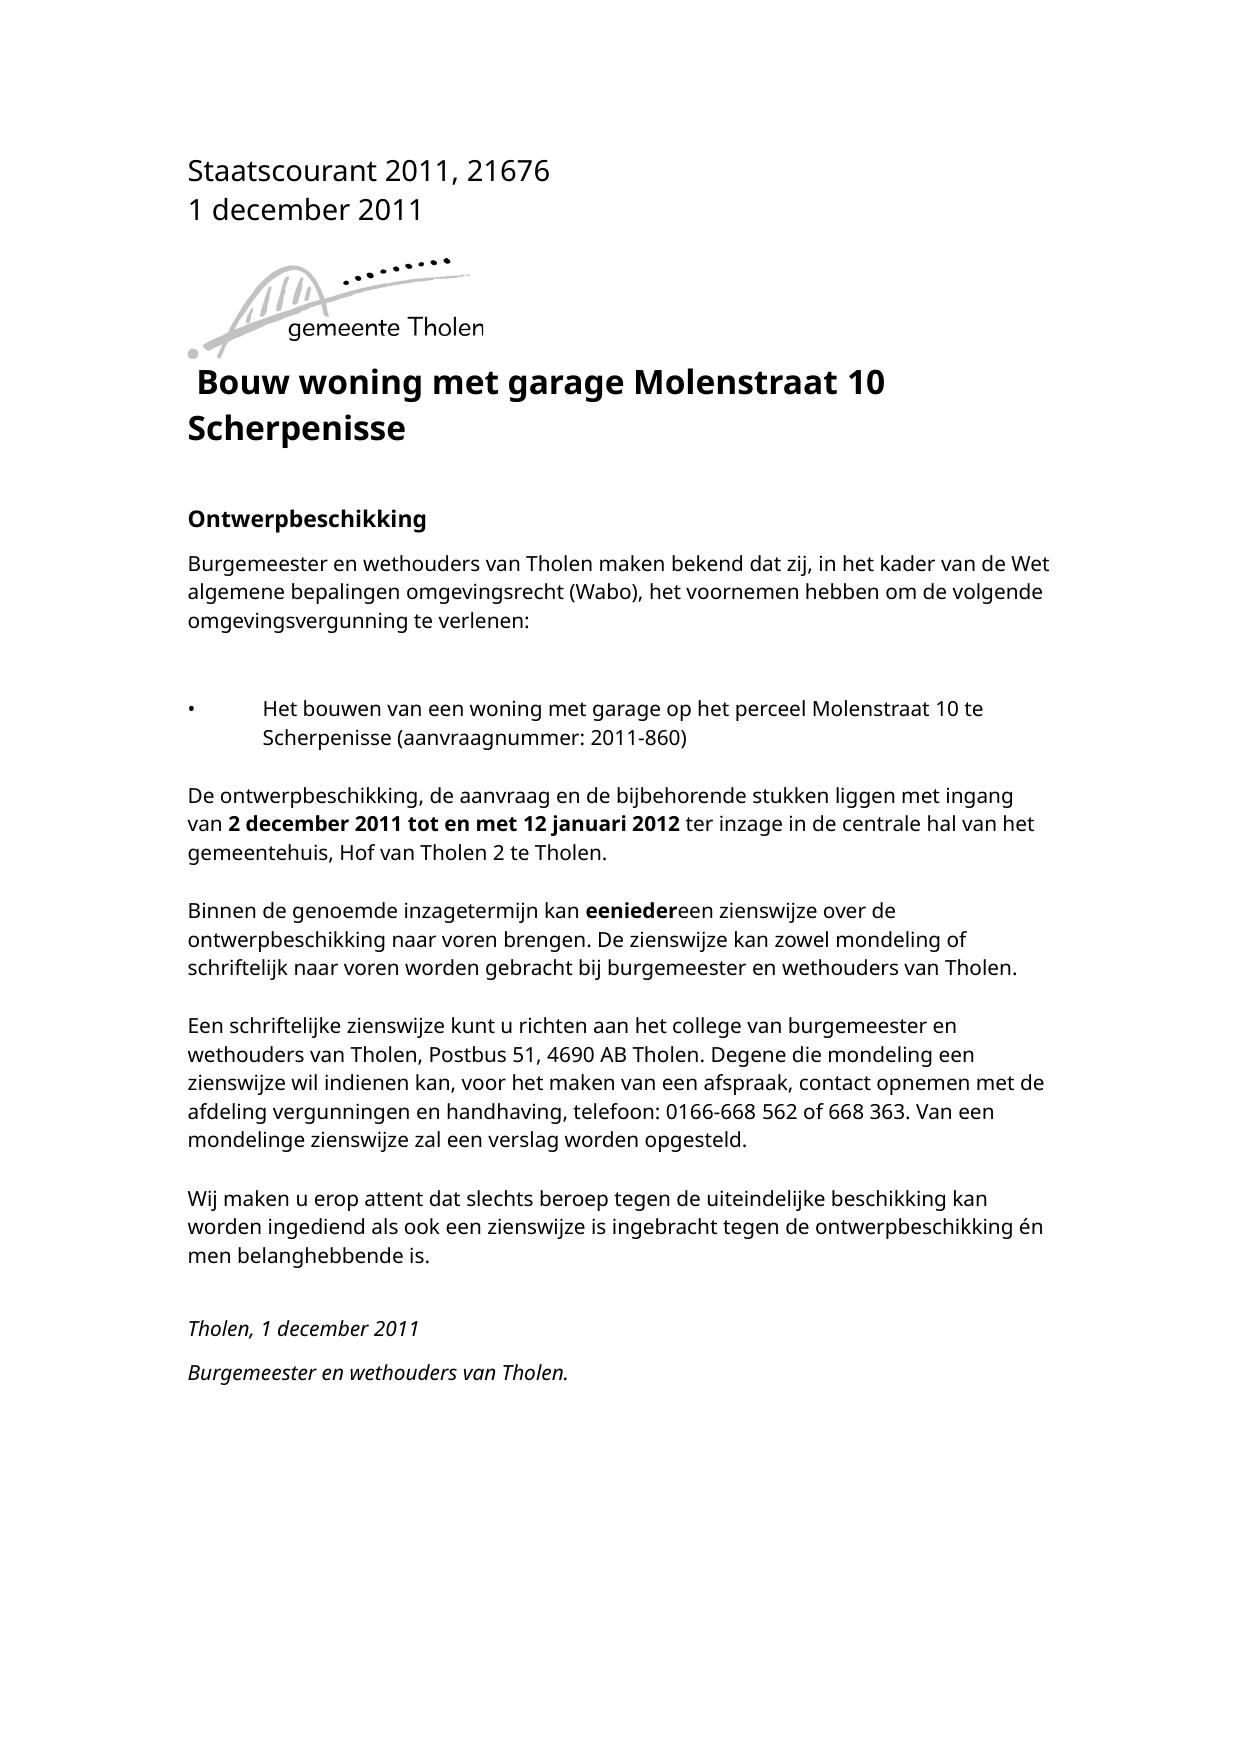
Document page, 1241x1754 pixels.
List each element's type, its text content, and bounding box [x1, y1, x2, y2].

list Het bouwen van een woning met garage op het perceel Molenstraat 10 te Scherpenisse (aanvraagnummer: 2011-860) [187, 694, 1053, 751]
text Een schriftelijke zienswijze kunt u richten aan het college van burgemeester en wethouders van Tholen, Postbus 51, 4690 AB Tholen. Degene die mondeling een zienswijze wil indienen kan, voor het maken van een afspraak, contact opnemen met de afdeling vergunningen en handhaving, telefoon: 0166-668 562 of 668 363. Van een mondelinge zienswijze zal een verslag worden opgesteld. [187, 1012, 1053, 1154]
text Burgemeester en wethouders van Tholen maken bekend dat zij, in het kader van de Wet algemene bepalingen omgevingsrecht (Wabo), het voornemen hebben om de volgende omgevingsvergunning te verlenen: [187, 549, 1053, 634]
subtitle Ontwerpbeschikking [187, 503, 1053, 534]
text Burgemeester en wethouders van Tholen. [187, 1358, 1053, 1386]
text 1 december 2011 [187, 190, 1053, 229]
text Staatscourant 2011, 21676 [187, 150, 1053, 190]
text De ontwerpbeschikking, de aanvraag en de bijbehorende stukken liggen met ingang van 2 december 2011 tot en met 12 januari 2012 ter inzage in de centrale hal van het gemeentehuis, Hof van Tholen 2 te Tholen. [187, 781, 1053, 866]
text Wij maken u erop attent dat slechts beroep tegen de uiteindelijke beschikking kan worden ingediend als ook een zienswijze is ingebracht tegen de ontwerpbeschikking én men belanghebbende is. [187, 1184, 1053, 1269]
picture [187, 258, 484, 359]
text Tholen, 1 december 2011 [187, 1314, 1053, 1343]
subtitle Bouw woning met garage Molenstraat 10 Scherpenisse [187, 271, 1053, 450]
text Binnen de genoemde inzagetermijn kan eeniedereen zienswijze over de ontwerpbeschikking naar voren brengen. De zienswijze kan zowel mondeling of schriftelijk naar voren worden gebracht bij burgemeester en wethouders van Tholen. [187, 896, 1053, 982]
